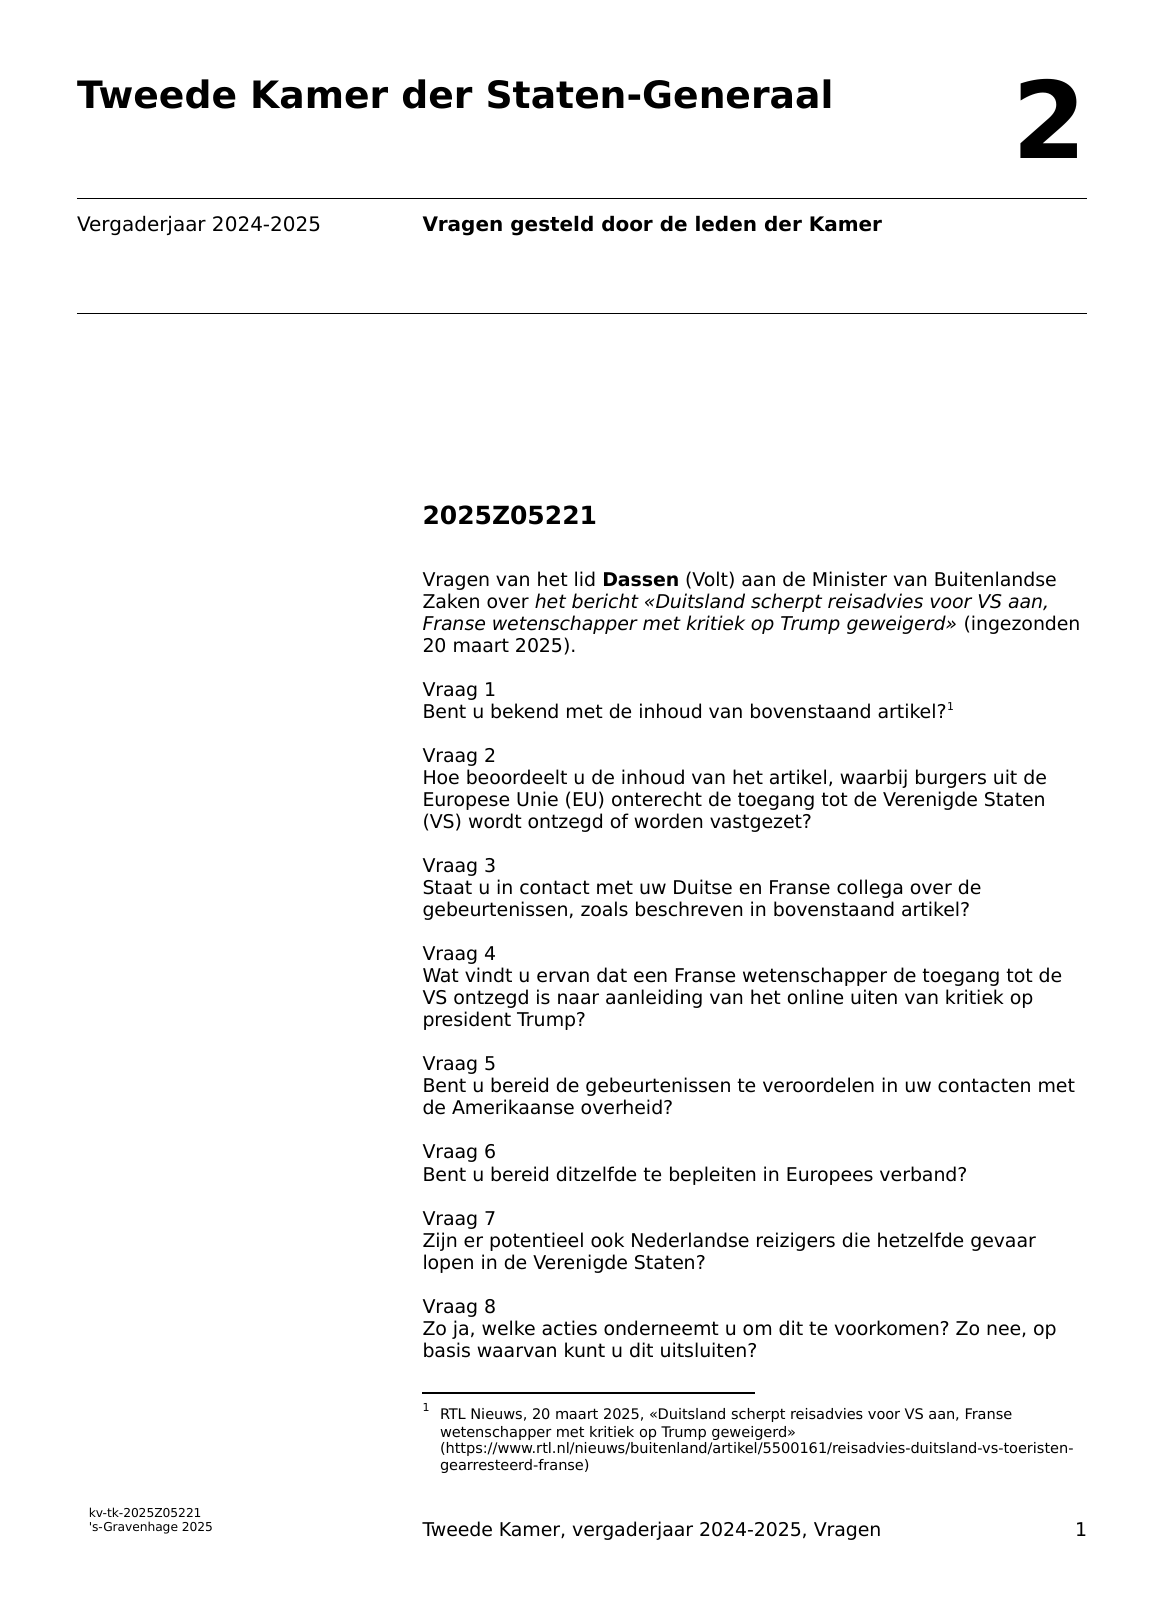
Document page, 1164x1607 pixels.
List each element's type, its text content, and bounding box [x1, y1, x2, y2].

text kv-tk-2025Z05221 [88, 1506, 323, 1520]
table_cell Vergaderjaar 2024-2025 [77, 199, 422, 313]
text Vraag 3 [422, 855, 1087, 877]
text Bent u bereid ditzelfde te bepleiten in Europees verband? [422, 1163, 1087, 1185]
text Staat u in contact met uw Duitse en Franse collega over de gebeurtenissen, zoals beschreven in bovenstaand artikel? [422, 877, 1087, 921]
text Vraag 1 [422, 679, 1087, 701]
text Hoe beoordeelt u de inhoud van het artikel, waarbij burgers uit de Europese Unie (EU) onterecht de toegang tot de Verenigde Staten (VS) wordt ontzegd of worden vastgezet? [422, 767, 1087, 833]
text Bent u bereid de gebeurtenissen te veroordelen in uw contacten met de Amerikaanse overheid? [422, 1075, 1087, 1119]
text Vragen van het lid Dassen (Volt) aan de Minister van Buitenlandse Zaken over het bericht «Duitsland scherpt reisadvies voor VS aan, Franse wetenschapper met kritiek op Trump geweigerd» (ingezonden 20 maart 2025). [422, 569, 1087, 657]
text Vraag 4 [422, 943, 1087, 965]
text Wat vindt u ervan dat een Franse wetenschapper de toegang tot de VS ontzegd is naar aanleiding van het online uiten van kritiek op president Trump? [422, 965, 1087, 1031]
table_header 2 [886, 59, 1087, 198]
text 's-Gravenhage 2025 [88, 1520, 323, 1534]
text Zijn er potentieel ook Nederlandse reizigers die hetzelfde gevaar lopen in de Verenigde Staten? [422, 1229, 1087, 1273]
text Zo ja, welke acties onderneemt u om dit te voorkomen? Zo nee, op basis waarvan kunt u dit uitsluiten? [422, 1318, 1087, 1362]
table_cell Vragen gesteld door de leden der Kamer [422, 199, 1087, 313]
text Vraag 8 [422, 1296, 1087, 1318]
text 2025Z05221 [422, 501, 1087, 531]
text Vraag 5 [422, 1053, 1087, 1075]
text Vraag 2 [422, 745, 1087, 767]
table_header Tweede Kamer der Staten-Generaal [77, 59, 886, 198]
text Vraag 6 [422, 1141, 1087, 1163]
text Vraag 7 [422, 1208, 1087, 1229]
text Bent u bekend met de inhoud van bovenstaand artikel? [422, 701, 1087, 723]
text RTL Nieuws, 20 maart 2025, «Duitsland scherpt reisadvies voor VS aan, Franse wetenschapper met kritiek op Trump geweigerd» (https://www.rtl.nl/nieuws/buitenland/artikel/5500161/reisadvies-duitsland-vs-toeristen-gearresteerd-franse) [422, 1402, 1087, 1474]
